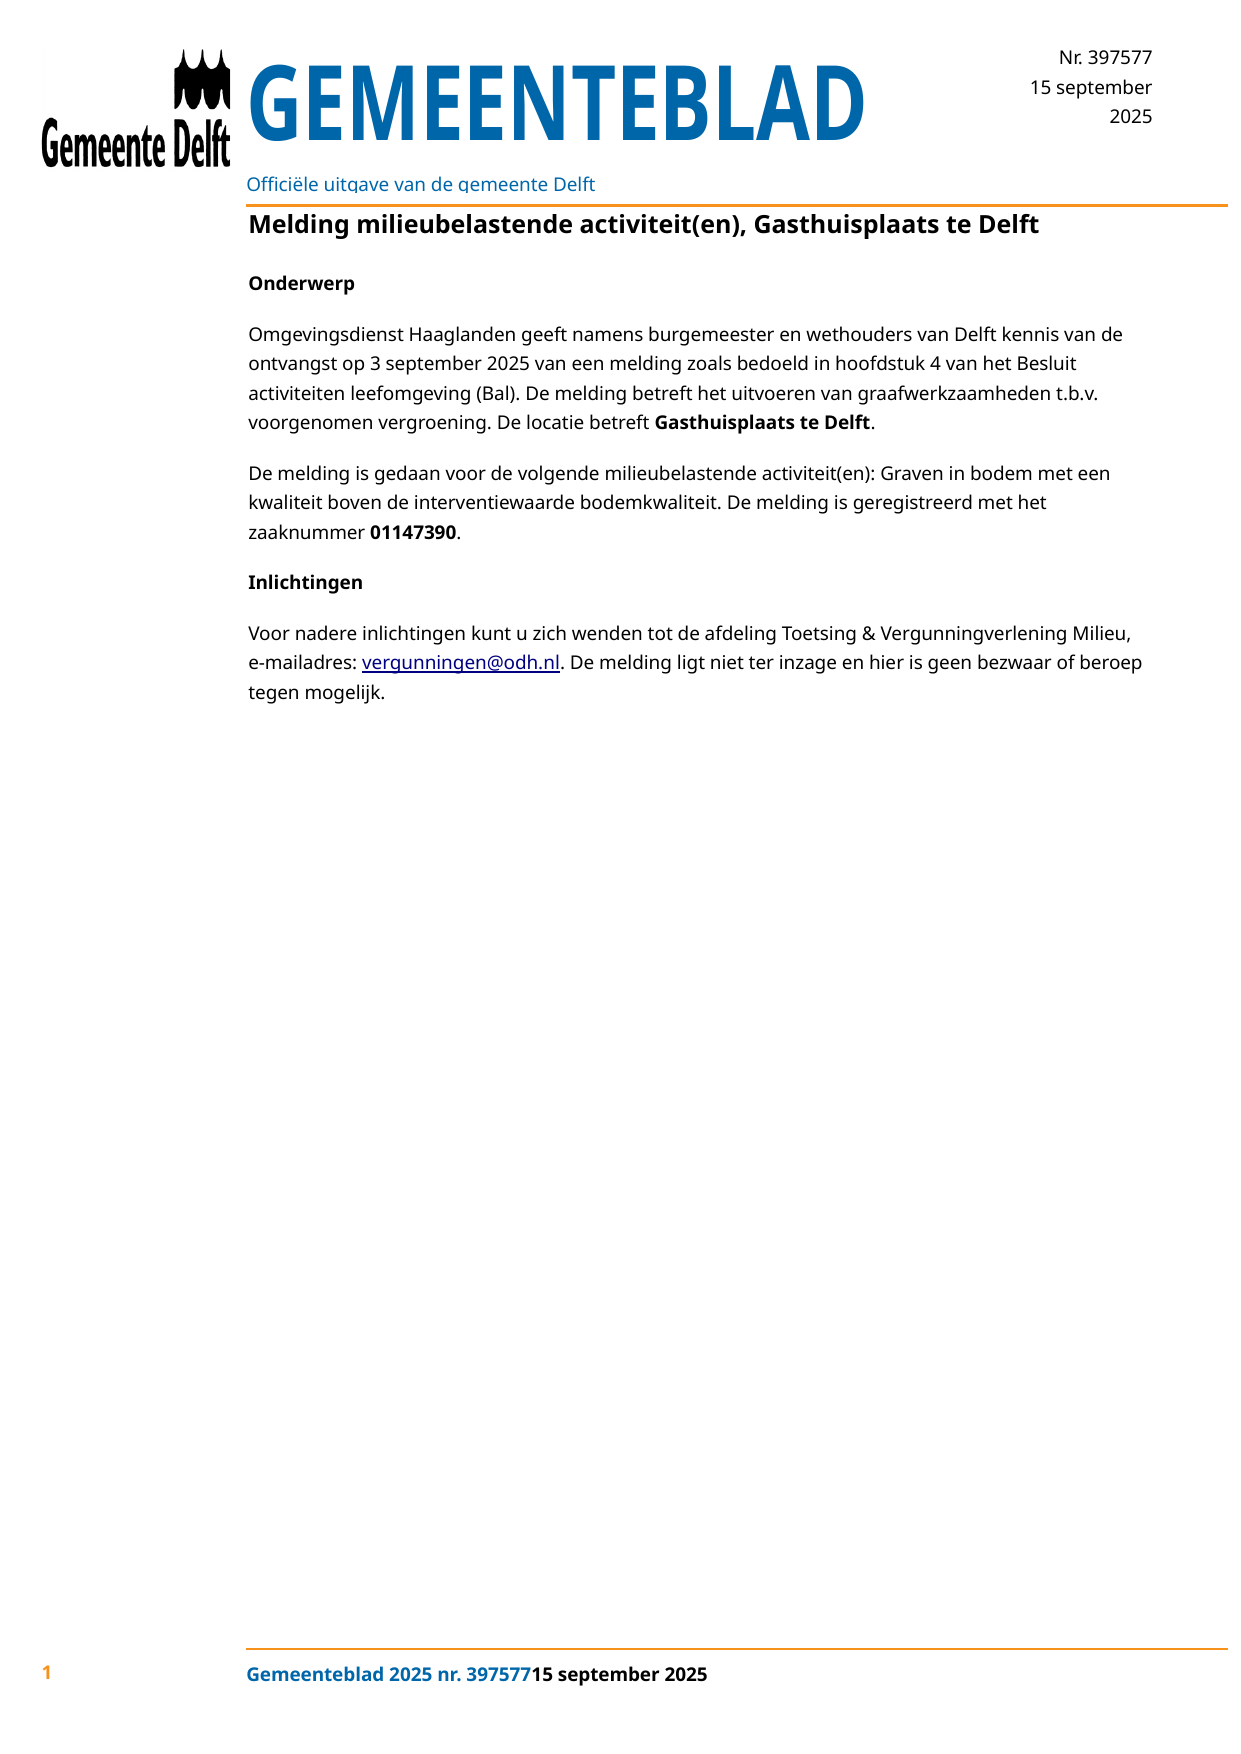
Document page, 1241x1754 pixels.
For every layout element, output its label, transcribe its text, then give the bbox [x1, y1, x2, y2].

text Inlichtingen [248, 569, 1152, 595]
picture [41, 47, 231, 172]
text Voor nadere inlichtingen kunt u zich wenden tot de afdeling Toetsing & Vergunningverlening Milieu, e-mailadres: vergunningen@odh.nl. De melding ligt niet ter inzage en hier is geen bezwaar of beroep tegen mogelijk. [248, 620, 1152, 705]
text Melding milieubelastende activiteit(en), Gasthuisplaats te Delft [248, 207, 1152, 241]
text Omgevingsdienst Haaglanden geeft namens burgemeester en wethouders van Delft kennis van de ontvangst op 3 september 2025 van een melding zoals bedoeld in hoofdstuk 4 van het Besluit activiteiten leefomgeving (Bal). De melding betreft het uitvoeren van graafwerkzaamheden t.b.v. voorgenomen vergroening. De locatie betreft Gasthuisplaats te Delft. [248, 321, 1152, 435]
text De melding is gedaan voor de volgende milieubelastende activiteit(en): Graven in bodem met een kwaliteit boven de interventiewaarde bodemkwaliteit. De melding is geregistreerd met het zaaknummer 01147390. [248, 460, 1152, 545]
text Onderwerp [248, 270, 1152, 296]
